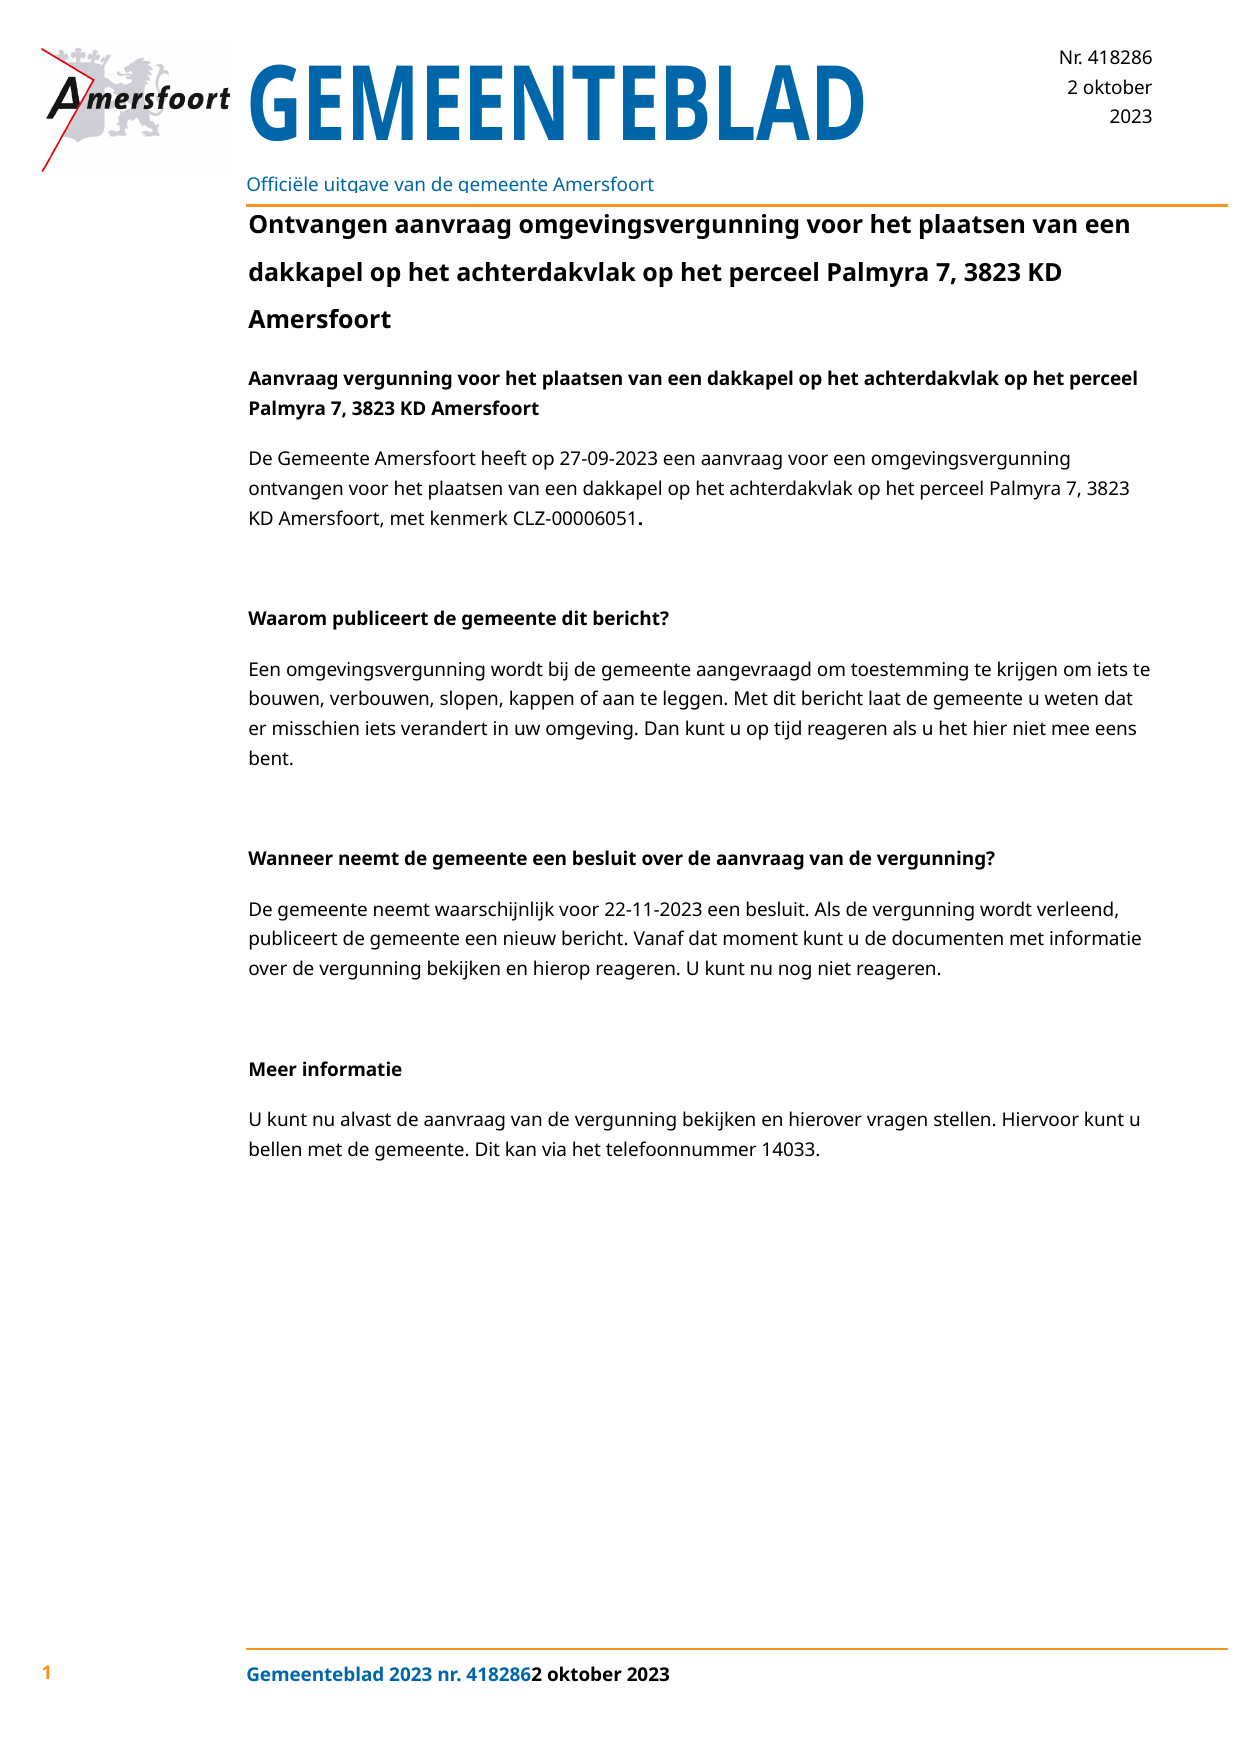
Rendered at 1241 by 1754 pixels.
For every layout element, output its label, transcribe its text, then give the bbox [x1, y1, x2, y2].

picture [41, 47, 231, 172]
text De Gemeente Amersfoort heeft op 27-09-2023 een aanvraag voor een omgevingsvergunning ontvangen voor het plaatsen van een dakkapel op het achterdakvlak op het perceel Palmyra 7, 3823 KD Amersfoort, met kenmerk CLZ-00006051. [248, 446, 1152, 530]
text Meer informatie [248, 1056, 1152, 1082]
text Een omgevingsvergunning wordt bij de gemeente aangevraagd om toestemming te krijgen om iets te bouwen, verbouwen, slopen, kappen of aan te leggen. Met dit bericht laat de gemeente u weten dat er misschien iets verandert in uw omgeving. Dan kunt u op tijd reageren als u het hier niet mee eens bent. [248, 656, 1152, 770]
text U kunt nu alvast de aanvraag van de vergunning bekijken en hierover vragen stellen. Hiervoor kunt u bellen met de gemeente. Dit kan via het telefoonnummer 14033. [248, 1106, 1152, 1162]
text Ontvangen aanvraag omgevingsvergunning voor het plaatsen van een dakkapel op het achterdakvlak op het perceel Palmyra 7, 3823 KD Amersfoort [248, 207, 1152, 336]
text Aanvraag vergunning voor het plaatsen van een dakkapel op het achterdakvlak op het perceel Palmyra 7, 3823 KD Amersfoort [248, 366, 1152, 421]
text De gemeente neemt waarschijnlijk voor 22-11-2023 een besluit. Als de vergunning wordt verleend, publiceert de gemeente een nieuw bericht. Vanaf dat moment kunt u de documenten met informatie over de vergunning bekijken en hierop reageren. U kunt nu nog niet reageren. [248, 896, 1152, 981]
text Wanneer neemt de gemeente een besluit over de aanvraag van de vergunning? [248, 846, 1152, 871]
text Waarom publiceert de gemeente dit bericht? [248, 606, 1152, 631]
